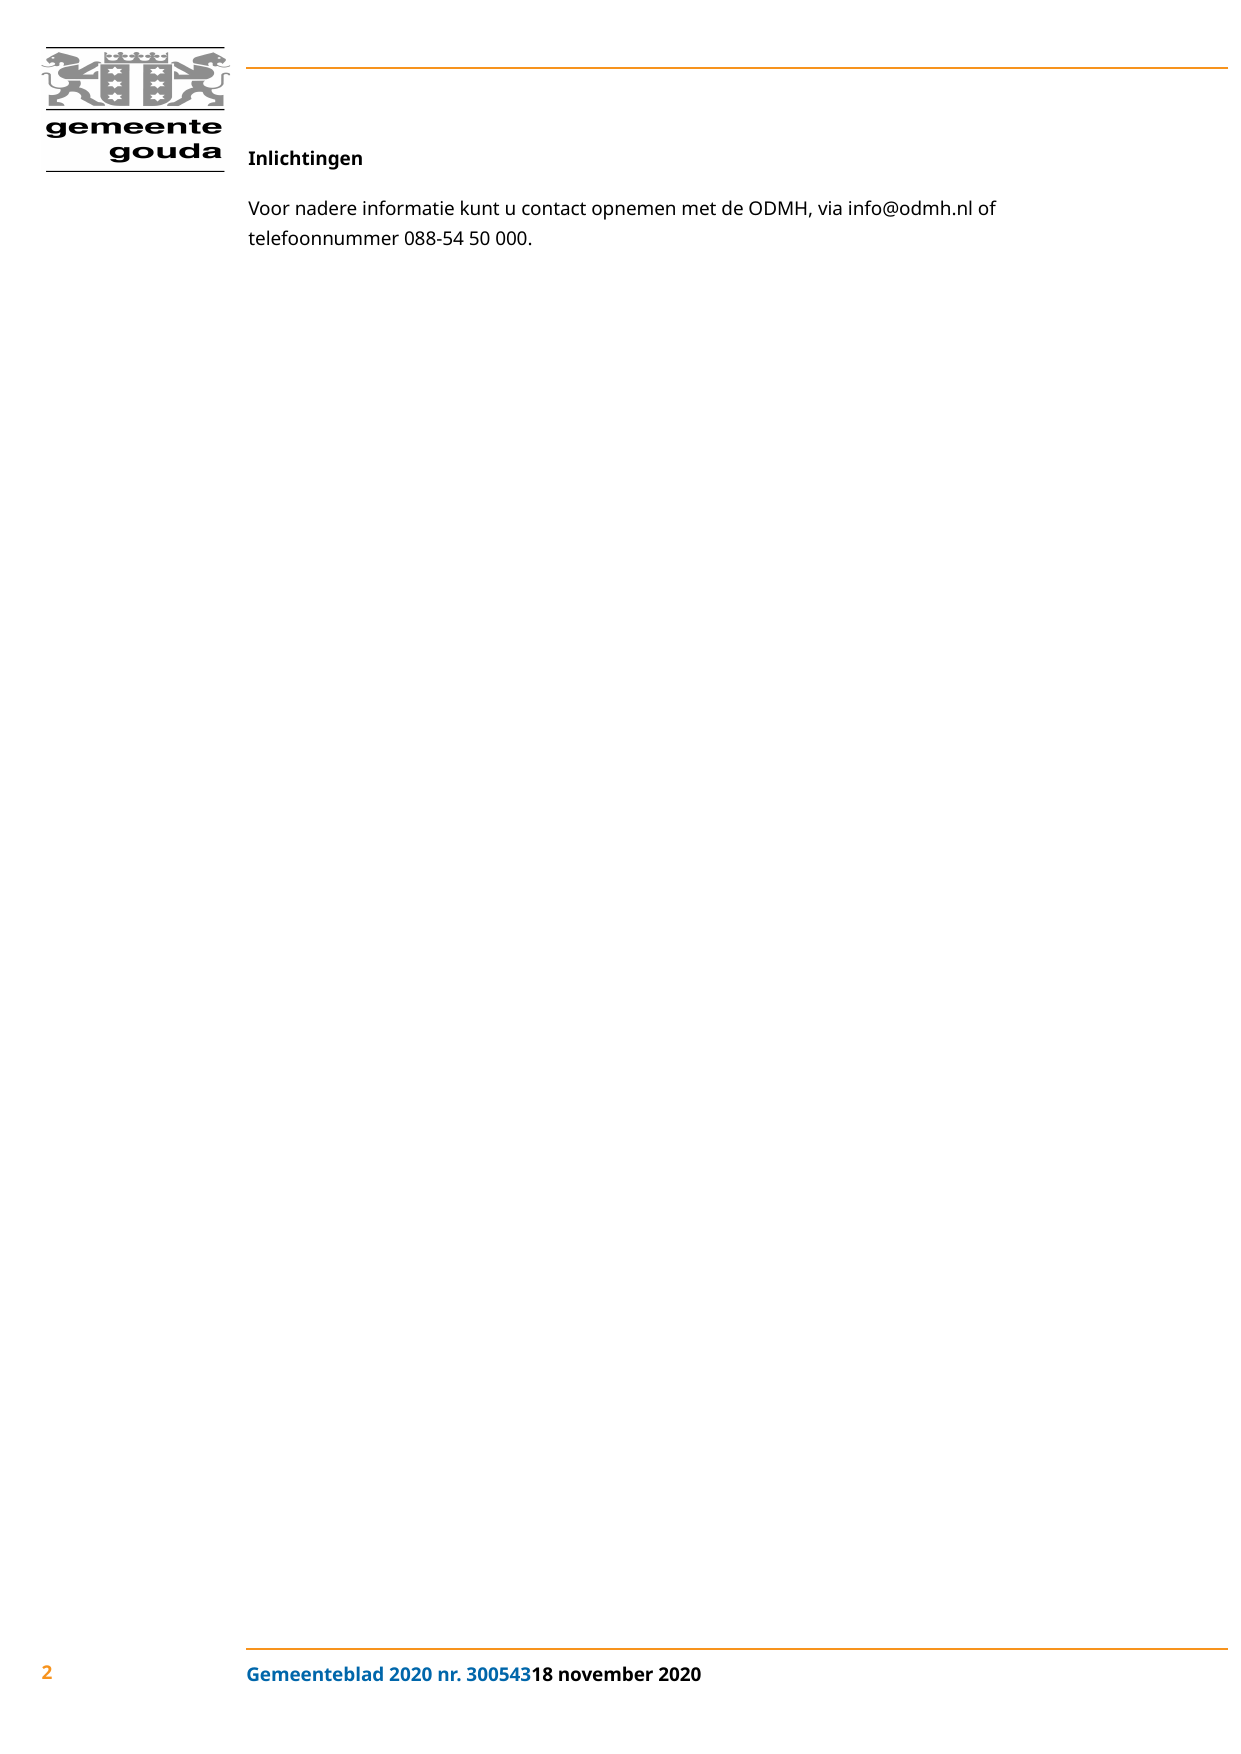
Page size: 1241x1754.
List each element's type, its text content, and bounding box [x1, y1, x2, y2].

picture [41, 47, 231, 172]
text Inlichtingen [248, 145, 1152, 171]
text Voor nadere informatie kunt u contact opnemen met de ODMH, via info@odmh.nl of telefoonnummer 088-54 50 000. [248, 196, 1152, 251]
